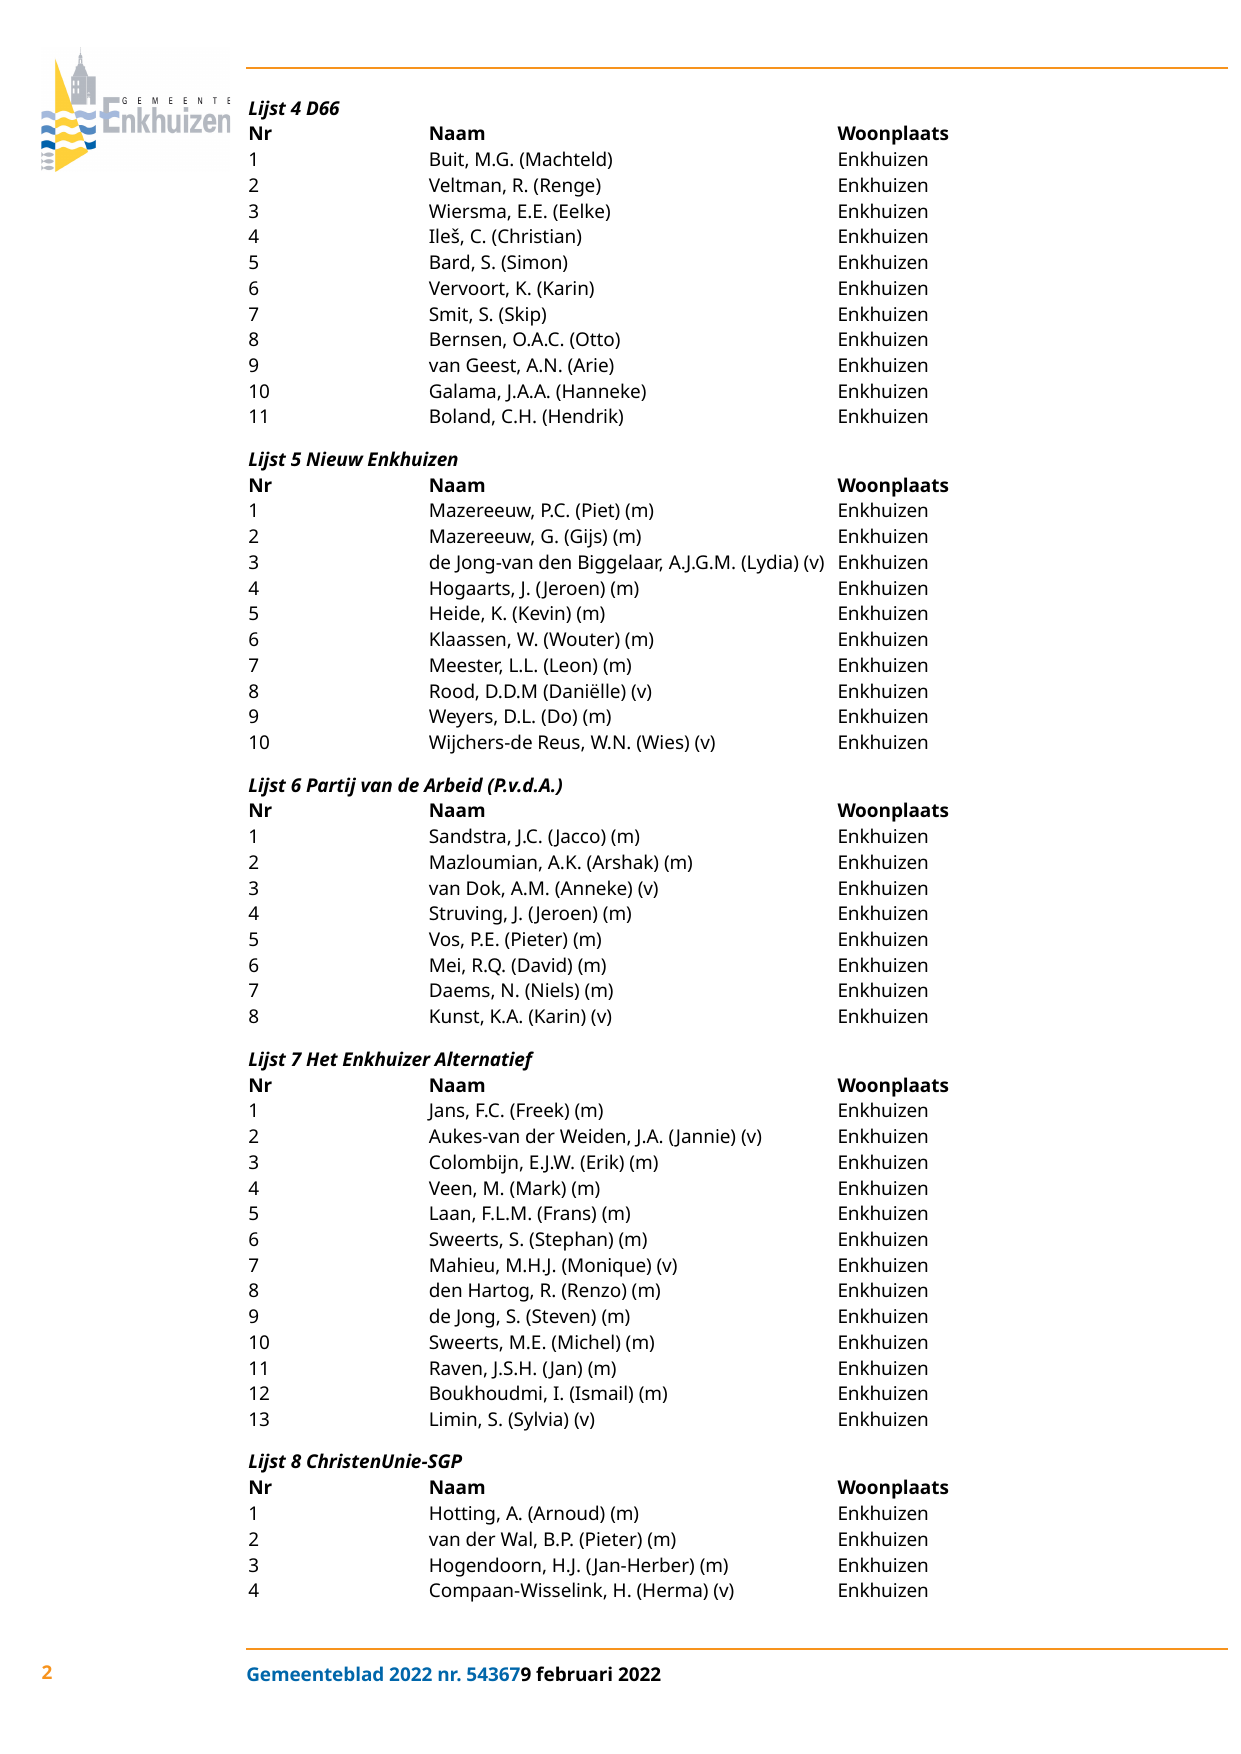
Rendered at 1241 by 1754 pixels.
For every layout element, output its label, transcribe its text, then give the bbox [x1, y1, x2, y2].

table_cell Wijchers-de Reus, W.N. (Wies) (v) [429, 729, 837, 755]
table_cell 10 [248, 729, 429, 755]
table_header Woonplaats [837, 798, 1152, 823]
table_cell Veen, M. (Mark) (m) [429, 1175, 837, 1200]
text Lijst 6 Partij van de Arbeid (P.v.d.A.) [248, 772, 1152, 797]
table_cell Enkhuizen [837, 1329, 1152, 1355]
table_cell Enkhuizen [837, 1406, 1152, 1432]
table_cell Enkhuizen [837, 901, 1152, 926]
table_cell Enkhuizen [837, 704, 1152, 729]
table_cell Enkhuizen [837, 849, 1152, 875]
table_cell 10 [248, 378, 429, 404]
table_cell Bard, S. (Simon) [429, 249, 837, 275]
table_cell Mahieu, M.H.J. (Monique) (v) [429, 1252, 837, 1278]
table_cell Enkhuizen [837, 1004, 1152, 1029]
table_cell Weyers, D.L. (Do) (m) [429, 704, 837, 729]
table_cell Enkhuizen [837, 198, 1152, 223]
table_cell van Dok, A.M. (Anneke) (v) [429, 875, 837, 901]
table_cell Sandstra, J.C. (Jacco) (m) [429, 823, 837, 849]
table_cell Enkhuizen [837, 626, 1152, 652]
table_cell 1 [248, 1500, 429, 1526]
table_header Naam [429, 472, 837, 498]
table_cell Enkhuizen [837, 378, 1152, 404]
table_cell Meester, L.L. (Leon) (m) [429, 652, 837, 678]
table_cell Kunst, K.A. (Karin) (v) [429, 1004, 837, 1029]
table_cell Enkhuizen [837, 1303, 1152, 1329]
table_cell 7 [248, 978, 429, 1003]
table_cell Wiersma, E.E. (Eelke) [429, 198, 837, 223]
table_cell van Geest, A.N. (Arie) [429, 352, 837, 378]
table_cell Enkhuizen [837, 498, 1152, 523]
table_cell Enkhuizen [837, 729, 1152, 755]
table_cell Boland, C.H. (Hendrik) [429, 404, 837, 429]
table_cell Enkhuizen [837, 1098, 1152, 1123]
table_cell Enkhuizen [837, 652, 1152, 678]
table_cell 7 [248, 301, 429, 326]
table_cell Bernsen, O.A.C. (Otto) [429, 326, 837, 352]
table_cell Enkhuizen [837, 1252, 1152, 1278]
table_cell Mazereeuw, G. (Gijs) (m) [429, 524, 837, 549]
table_cell 8 [248, 678, 429, 703]
table_cell 8 [248, 1278, 429, 1303]
table_cell Galama, J.A.A. (Hanneke) [429, 378, 837, 404]
table_cell 4 [248, 901, 429, 926]
table_cell Rood, D.D.M (Daniëlle) (v) [429, 678, 837, 703]
table_cell Enkhuizen [837, 601, 1152, 626]
table_header Nr [248, 472, 429, 498]
table_cell 8 [248, 1004, 429, 1029]
table_cell Enkhuizen [837, 352, 1152, 378]
table_cell 11 [248, 1355, 429, 1381]
text Lijst 7 Het Enkhuizer Alternatief [248, 1046, 1152, 1072]
table_cell 3 [248, 549, 429, 575]
table_cell Raven, J.S.H. (Jan) (m) [429, 1355, 837, 1381]
table_cell Limin, S. (Sylvia) (v) [429, 1406, 837, 1432]
table_cell 2 [248, 1526, 429, 1552]
table_header Naam [429, 1475, 837, 1500]
table_cell Enkhuizen [837, 678, 1152, 703]
table_header Naam [429, 1072, 837, 1097]
table_cell 6 [248, 952, 429, 978]
picture [41, 47, 231, 172]
table_cell Enkhuizen [837, 978, 1152, 1003]
table_cell 3 [248, 1552, 429, 1577]
table_cell den Hartog, R. (Renzo) (m) [429, 1278, 837, 1303]
table_cell Jans, F.C. (Freek) (m) [429, 1098, 837, 1123]
table_cell Enkhuizen [837, 404, 1152, 429]
table_cell 3 [248, 875, 429, 901]
table_header Woonplaats [837, 1072, 1152, 1097]
table_cell Vos, P.E. (Pieter) (m) [429, 926, 837, 952]
table_cell 4 [248, 224, 429, 249]
table_header Naam [429, 121, 837, 146]
table_cell 2 [248, 849, 429, 875]
table_cell Enkhuizen [837, 549, 1152, 575]
table_cell 3 [248, 198, 429, 223]
table_cell 4 [248, 575, 429, 601]
table_cell Hotting, A. (Arnoud) (m) [429, 1500, 837, 1526]
table_cell Aukes-van der Weiden, J.A. (Jannie) (v) [429, 1123, 837, 1149]
table_cell Boukhoudmi, I. (Ismail) (m) [429, 1381, 837, 1406]
table_cell Enkhuizen [837, 172, 1152, 198]
table_cell Enkhuizen [837, 926, 1152, 952]
table_cell Smit, S. (Skip) [429, 301, 837, 326]
table_cell Ileš, C. (Christian) [429, 224, 837, 249]
table_cell 9 [248, 352, 429, 378]
table_cell Daems, N. (Niels) (m) [429, 978, 837, 1003]
table_cell 5 [248, 601, 429, 626]
table_header Naam [429, 798, 837, 823]
table_cell 4 [248, 1578, 429, 1603]
table_cell 13 [248, 1406, 429, 1432]
table_cell 5 [248, 249, 429, 275]
table_cell Enkhuizen [837, 301, 1152, 326]
text Lijst 5 Nieuw Enkhuizen [248, 446, 1152, 472]
table_cell 10 [248, 1329, 429, 1355]
table_cell Enkhuizen [837, 575, 1152, 601]
table_cell 8 [248, 326, 429, 352]
table_cell Enkhuizen [837, 1552, 1152, 1577]
table_cell Enkhuizen [837, 524, 1152, 549]
table_cell Enkhuizen [837, 823, 1152, 849]
table_cell Hogendoorn, H.J. (Jan-Herber) (m) [429, 1552, 837, 1577]
table_cell Mazereeuw, P.C. (Piet) (m) [429, 498, 837, 523]
table_cell 9 [248, 1303, 429, 1329]
table_cell 3 [248, 1149, 429, 1175]
table_header Woonplaats [837, 121, 1152, 146]
table_header Nr [248, 1475, 429, 1500]
table_header Nr [248, 798, 429, 823]
table_cell Enkhuizen [837, 146, 1152, 172]
table_cell Vervoort, K. (Karin) [429, 275, 837, 301]
table_cell Enkhuizen [837, 875, 1152, 901]
text Lijst 4 D66 [248, 95, 1152, 121]
table_cell Enkhuizen [837, 275, 1152, 301]
table_cell 9 [248, 704, 429, 729]
table_cell Sweerts, M.E. (Michel) (m) [429, 1329, 837, 1355]
table_cell Enkhuizen [837, 326, 1152, 352]
table_cell Enkhuizen [837, 1226, 1152, 1252]
table_cell 1 [248, 1098, 429, 1123]
table_cell 1 [248, 498, 429, 523]
table_cell Enkhuizen [837, 1526, 1152, 1552]
table_cell 12 [248, 1381, 429, 1406]
table_cell 2 [248, 172, 429, 198]
table_header Woonplaats [837, 1475, 1152, 1500]
table_cell de Jong, S. (Steven) (m) [429, 1303, 837, 1329]
table_cell Enkhuizen [837, 1200, 1152, 1226]
text Lijst 8 ChristenUnie-SGP [248, 1449, 1152, 1474]
table_cell Sweerts, S. (Stephan) (m) [429, 1226, 837, 1252]
table_cell 5 [248, 1200, 429, 1226]
table_cell 7 [248, 652, 429, 678]
table_cell Enkhuizen [837, 1175, 1152, 1200]
table_cell Buit, M.G. (Machteld) [429, 146, 837, 172]
table_cell Enkhuizen [837, 1500, 1152, 1526]
table_cell 7 [248, 1252, 429, 1278]
table_cell Klaassen, W. (Wouter) (m) [429, 626, 837, 652]
table_cell 1 [248, 146, 429, 172]
table_cell Enkhuizen [837, 1278, 1152, 1303]
table_cell Enkhuizen [837, 1149, 1152, 1175]
table_cell Enkhuizen [837, 249, 1152, 275]
table_cell Laan, F.L.M. (Frans) (m) [429, 1200, 837, 1226]
table_cell Colombijn, E.J.W. (Erik) (m) [429, 1149, 837, 1175]
table_cell 6 [248, 626, 429, 652]
table_header Woonplaats [837, 472, 1152, 498]
table_cell 5 [248, 926, 429, 952]
table_cell Mei, R.Q. (David) (m) [429, 952, 837, 978]
table_cell 4 [248, 1175, 429, 1200]
table_cell 2 [248, 1123, 429, 1149]
table_cell Mazloumian, A.K. (Arshak) (m) [429, 849, 837, 875]
table_cell Enkhuizen [837, 1381, 1152, 1406]
table_cell 6 [248, 1226, 429, 1252]
table_cell Enkhuizen [837, 224, 1152, 249]
table_cell van der Wal, B.P. (Pieter) (m) [429, 1526, 837, 1552]
table_cell Enkhuizen [837, 1123, 1152, 1149]
table_cell Veltman, R. (Renge) [429, 172, 837, 198]
table_cell Struving, J. (Jeroen) (m) [429, 901, 837, 926]
table_cell 6 [248, 275, 429, 301]
table_cell Enkhuizen [837, 1578, 1152, 1603]
table_header Nr [248, 1072, 429, 1097]
table_cell Enkhuizen [837, 952, 1152, 978]
table_cell 1 [248, 823, 429, 849]
table_cell Enkhuizen [837, 1355, 1152, 1381]
table_cell Heide, K. (Kevin) (m) [429, 601, 837, 626]
table_cell Compaan-Wisselink, H. (Herma) (v) [429, 1578, 837, 1603]
table_header Nr [248, 121, 429, 146]
table_cell 11 [248, 404, 429, 429]
table_cell de Jong-van den Biggelaar, A.J.G.M. (Lydia) (v) [429, 549, 837, 575]
table_cell 2 [248, 524, 429, 549]
table_cell Hogaarts, J. (Jeroen) (m) [429, 575, 837, 601]
